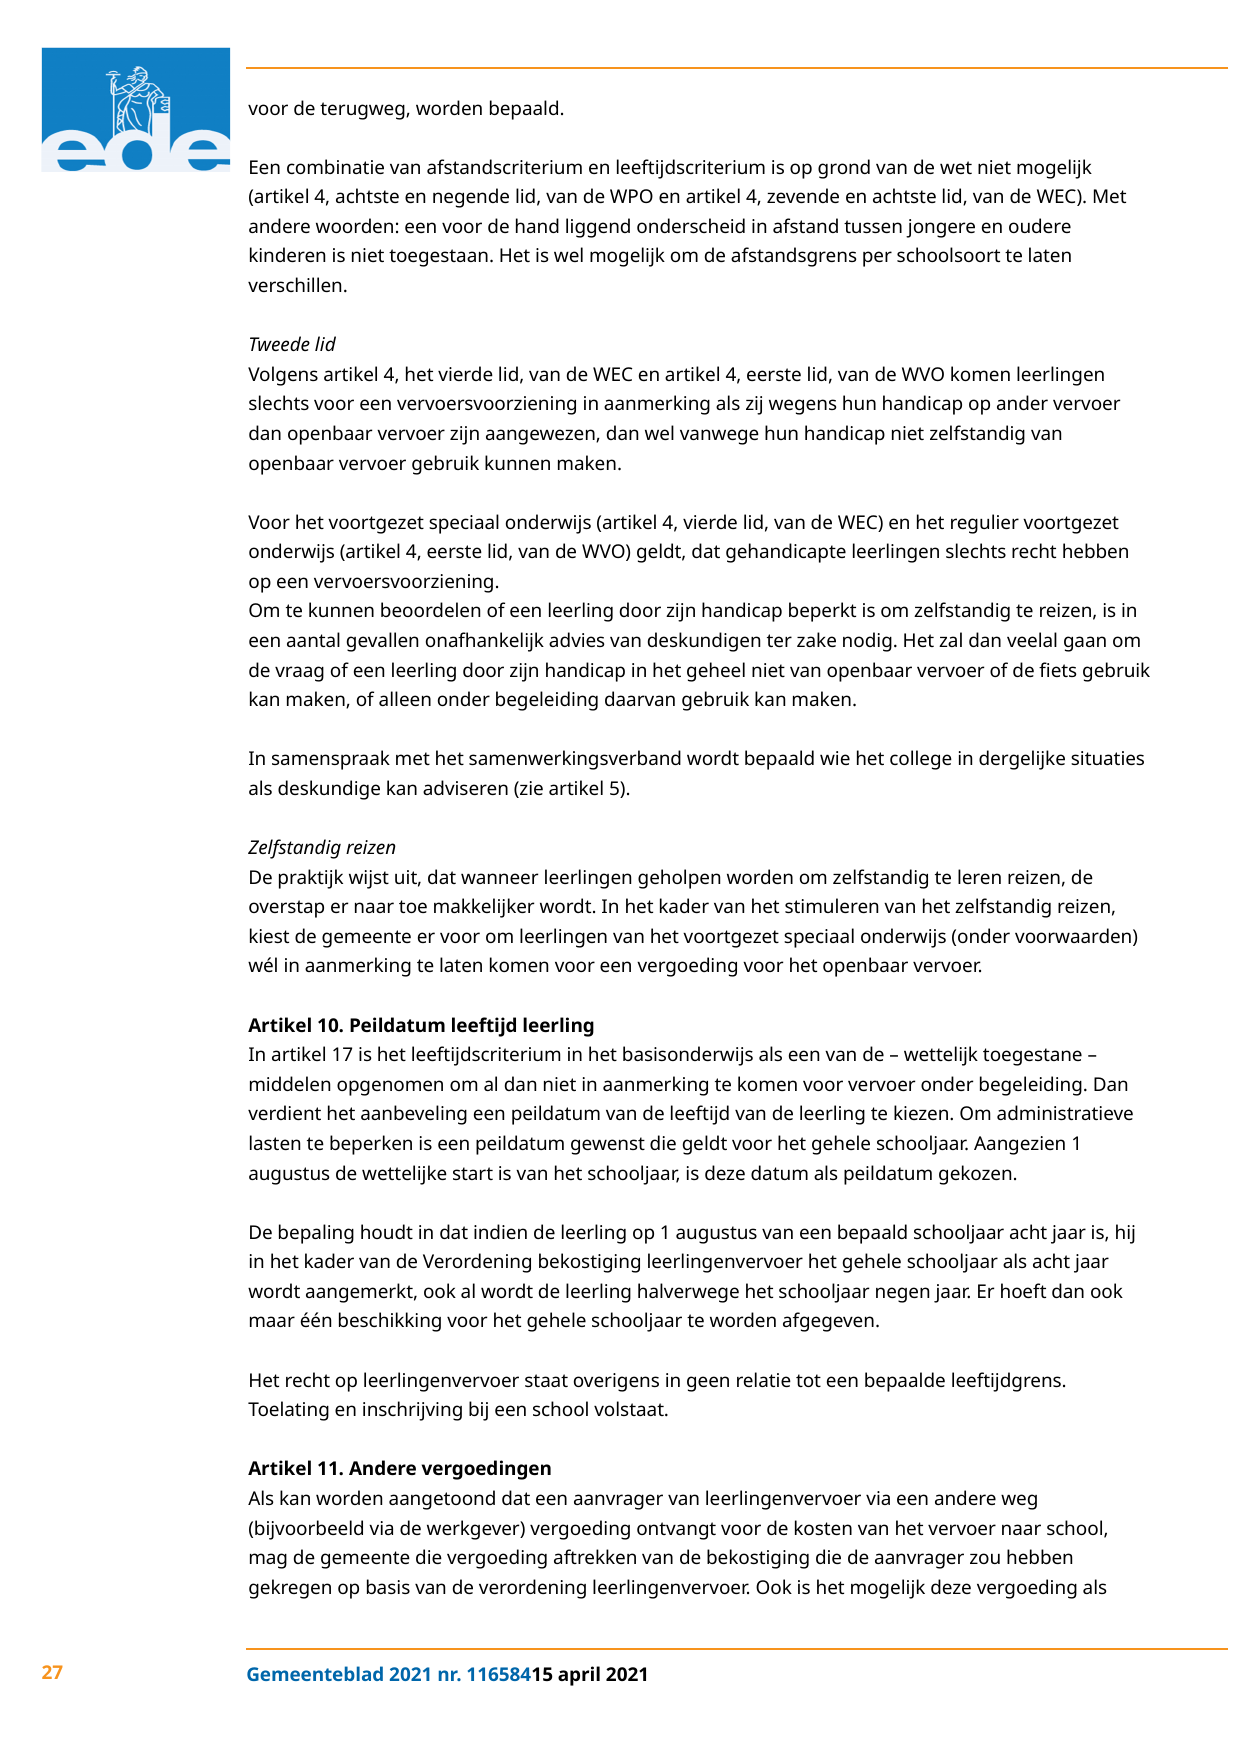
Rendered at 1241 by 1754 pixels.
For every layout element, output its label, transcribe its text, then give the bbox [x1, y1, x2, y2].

text Een combinatie van afstandscriterium en leeftijdscriterium is op grond van de wet niet mogelijk (artikel 4, achtste en negende lid, van de WPO en artikel 4, zevende en achtste lid, van de WEC). Met andere woorden: een voor de hand liggend onderscheid in afstand tussen jongere en oudere kinderen is niet toegestaan. Het is wel mogelijk om de afstandsgrens per schoolsoort te laten verschillen. [248, 154, 1152, 298]
text voor de terugweg, worden bepaald. [248, 95, 1152, 121]
text De bepaling houdt in dat indien de leerling op 1 augustus van een bepaald schooljaar acht jaar is, hij in het kader van de Verordening bekostiging leerlingenvervoer het gehele schooljaar als acht jaar wordt aangemerkt, ook al wordt de leerling halverwege het schooljaar negen jaar. Er hoeft dan ook maar één beschikking voor het gehele schooljaar te worden afgegeven. [248, 1219, 1152, 1333]
text Volgens artikel 4, het vierde lid, van de WEC en artikel 4, eerste lid, van de WVO komen leerlingen slechts voor een vervoersvoorziening in aanmerking als zij wegens hun handicap op ander vervoer dan openbaar vervoer zijn aangewezen, dan wel vanwege hun handicap niet zelfstandig van openbaar vervoer gebruik kunnen maken. [248, 361, 1152, 476]
text Zelfstandig reizen [248, 834, 1152, 860]
text In artikel 17 is het leeftijdscriterium in het basisonderwijs als een van de – wettelijk toegestane – middelen opgenomen om al dan niet in aanmerking te komen voor vervoer onder begeleiding. Dan verdient het aanbeveling een peildatum van de leeftijd van de leerling te kiezen. Om administratieve lasten te beperken is een peildatum gewenst die geldt voor het gehele schooljaar. Aangezien 1 augustus de wettelijke start is van het schooljaar, is deze datum als peildatum gekozen. [248, 1041, 1152, 1186]
text In samenspraak met het samenwerkingsverband wordt bepaald wie het college in dergelijke situaties als deskundige kan adviseren (zie artikel 5). [248, 746, 1152, 801]
picture [41, 47, 231, 172]
text De praktijk wijst uit, dat wanneer leerlingen geholpen worden om zelfstandig te leren reizen, de overstap er naar toe makkelijker wordt. In het kader van het stimuleren van het zelfstandig reizen, kiest de gemeente er voor om leerlingen van het voortgezet speciaal onderwijs (onder voorwaarden) wél in aanmerking te laten komen voor een vergoeding voor het openbaar vervoer. [248, 864, 1152, 978]
text Het recht op leerlingenvervoer staat overigens in geen relatie tot een bepaalde leeftijdgrens. Toelating en inschrijving bij een school volstaat. [248, 1367, 1152, 1422]
text Artikel 10. Peildatum leeftijd leerling [248, 1012, 1152, 1038]
text Tweede lid [248, 331, 1152, 357]
text Voor het voortgezet speciaal onderwijs (artikel 4, vierde lid, van de WEC) en het regulier voortgezet onderwijs (artikel 4, eerste lid, van de WVO) geldt, dat gehandicapte leerlingen slechts recht hebben op een vervoersvoorziening. [248, 509, 1152, 594]
text Als kan worden aangetoond dat een aanvrager van leerlingenvervoer via een andere weg (bijvoorbeeld via de werkgever) vergoeding ontvangt voor de kosten van het vervoer naar school, mag de gemeente die vergoeding aftrekken van de bekostiging die de aanvrager zou hebben gekregen op basis van de verordening leerlingenvervoer. Ook is het mogelijk deze vergoeding als [248, 1485, 1152, 1600]
text Artikel 11. Andere vergoedingen [248, 1456, 1152, 1481]
text Om te kunnen beoordelen of een leerling door zijn handicap beperkt is om zelfstandig te reizen, is in een aantal gevallen onafhankelijk advies van deskundigen ter zake nodig. Het zal dan veelal gaan om de vraag of een leerling door zijn handicap in het geheel niet van openbaar vervoer of de fiets gebruik kan maken, of alleen onder begeleiding daarvan gebruik kan maken. [248, 598, 1152, 712]
